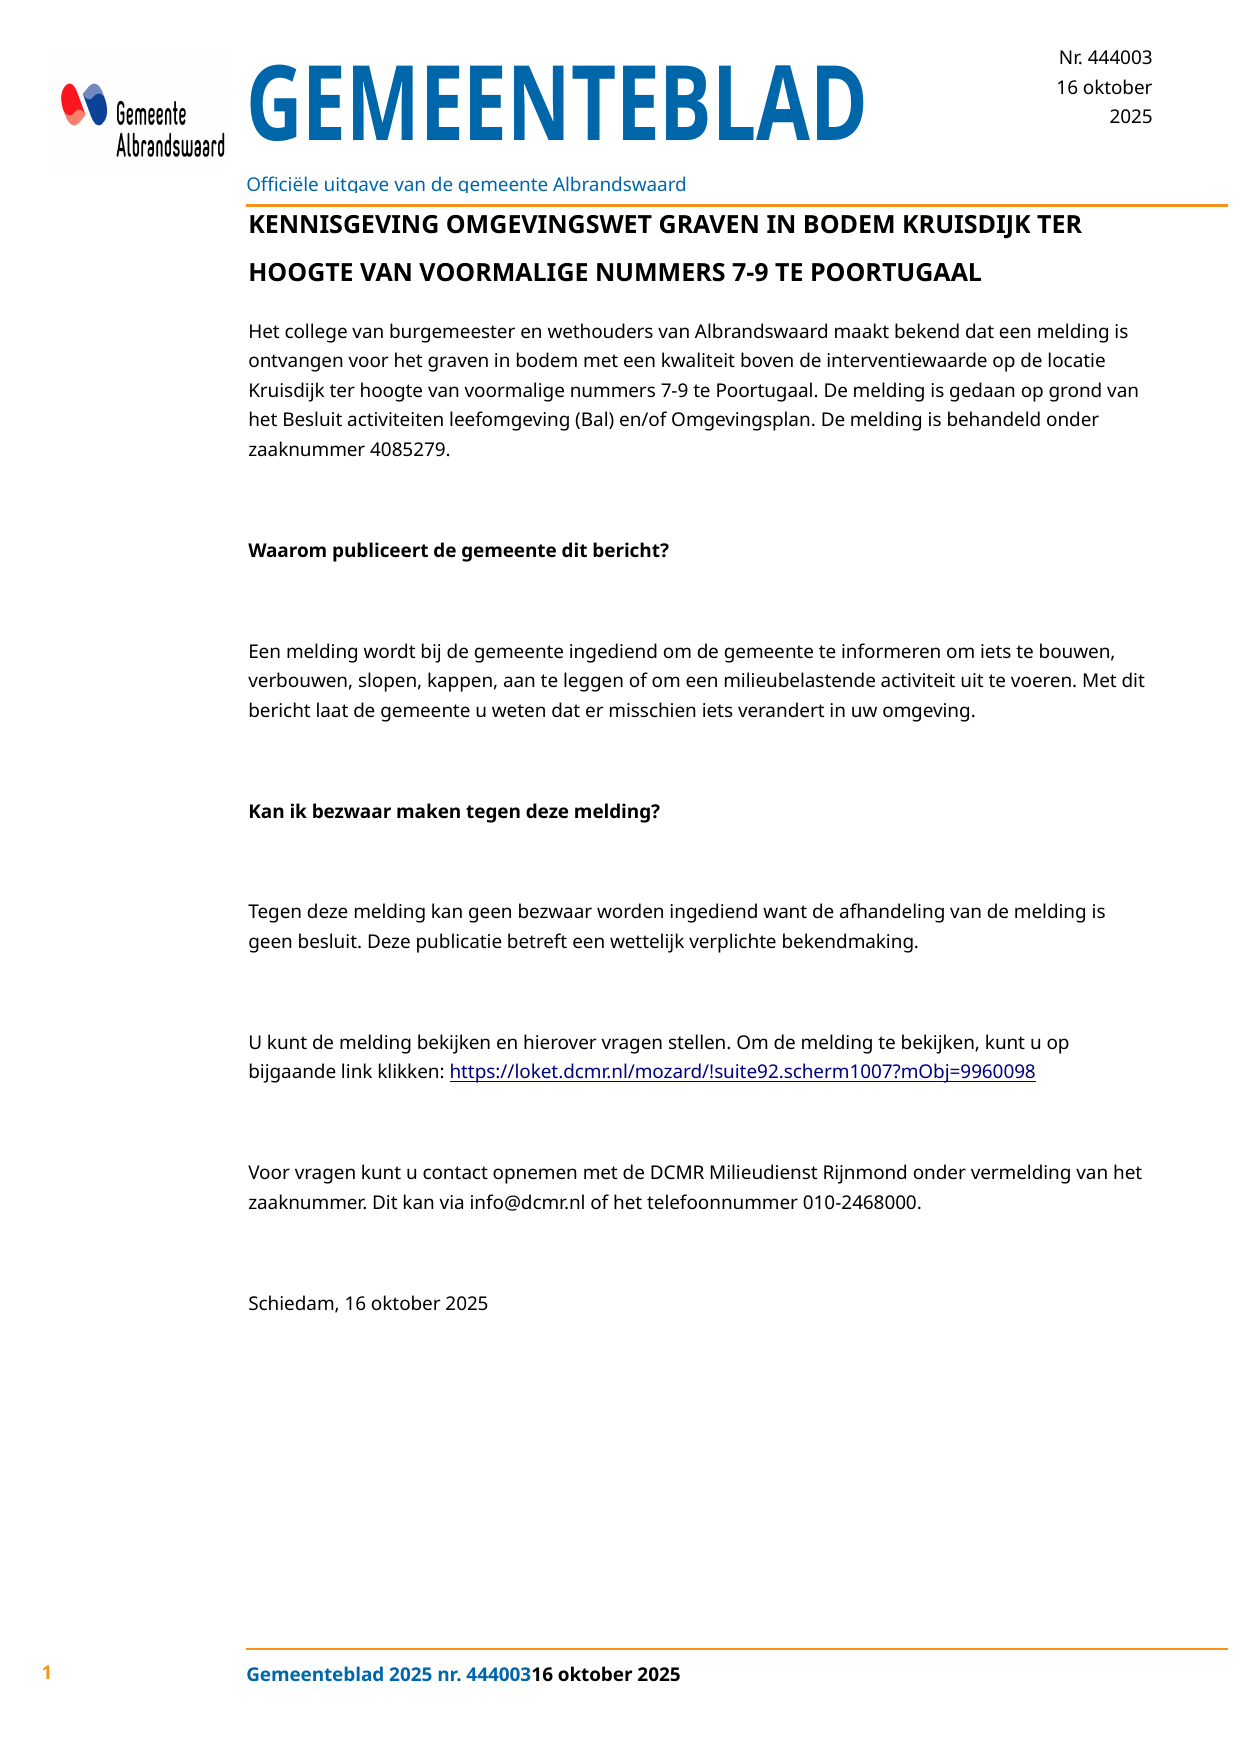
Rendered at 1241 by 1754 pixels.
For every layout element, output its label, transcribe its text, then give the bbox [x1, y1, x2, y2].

text U kunt de melding bekijken en hierover vragen stellen. Om de melding te bekijken, kunt u op bijgaande link klikken: https://loket.dcmr.nl/mozard/!suite92.scherm1007?mObj=9960098 [248, 1029, 1152, 1084]
text KENNISGEVING OMGEVINGSWET GRAVEN IN BODEM KRUISDIJK TER HOOGTE VAN VOORMALIGE NUMMERS 7-9 TE POORTUGAAL [248, 207, 1152, 288]
text Het college van burgemeester en wethouders van Albrandswaard maakt bekend dat een melding is ontvangen voor het graven in bodem met een kwaliteit boven de interventiewaarde op de locatie Kruisdijk ter hoogte van voormalige nummers 7-9 te Poortugaal. De melding is gedaan op grond van het Besluit activiteiten leefomgeving (Bal) en/of Omgevingsplan. De melding is behandeld onder zaaknummer 4085279. [248, 318, 1152, 462]
text Een melding wordt bij de gemeente ingediend om de gemeente te informeren om iets te bouwen, verbouwen, slopen, kappen, aan te leggen of om een milieubelastende activiteit uit te voeren. Met dit bericht laat de gemeente u weten dat er misschien iets verandert in uw omgeving. [248, 638, 1152, 723]
picture [41, 47, 231, 172]
text Voor vragen kunt u contact opnemen met de DCMR Milieudienst Rijnmond onder vermelding van het zaaknummer. Dit kan via info@dcmr.nl of het telefoonnummer 010‑2468000. [248, 1159, 1152, 1215]
text Schiedam, 16 oktober 2025 [248, 1290, 1152, 1316]
text Kan ik bezwaar maken tegen deze melding? [248, 798, 1152, 824]
text Waarom publiceert de gemeente dit bericht? [248, 537, 1152, 563]
text Tegen deze melding kan geen bezwaar worden ingediend want de afhandeling van de melding is geen besluit. Deze publicatie betreft een wettelijk verplichte bekendmaking. [248, 899, 1152, 954]
